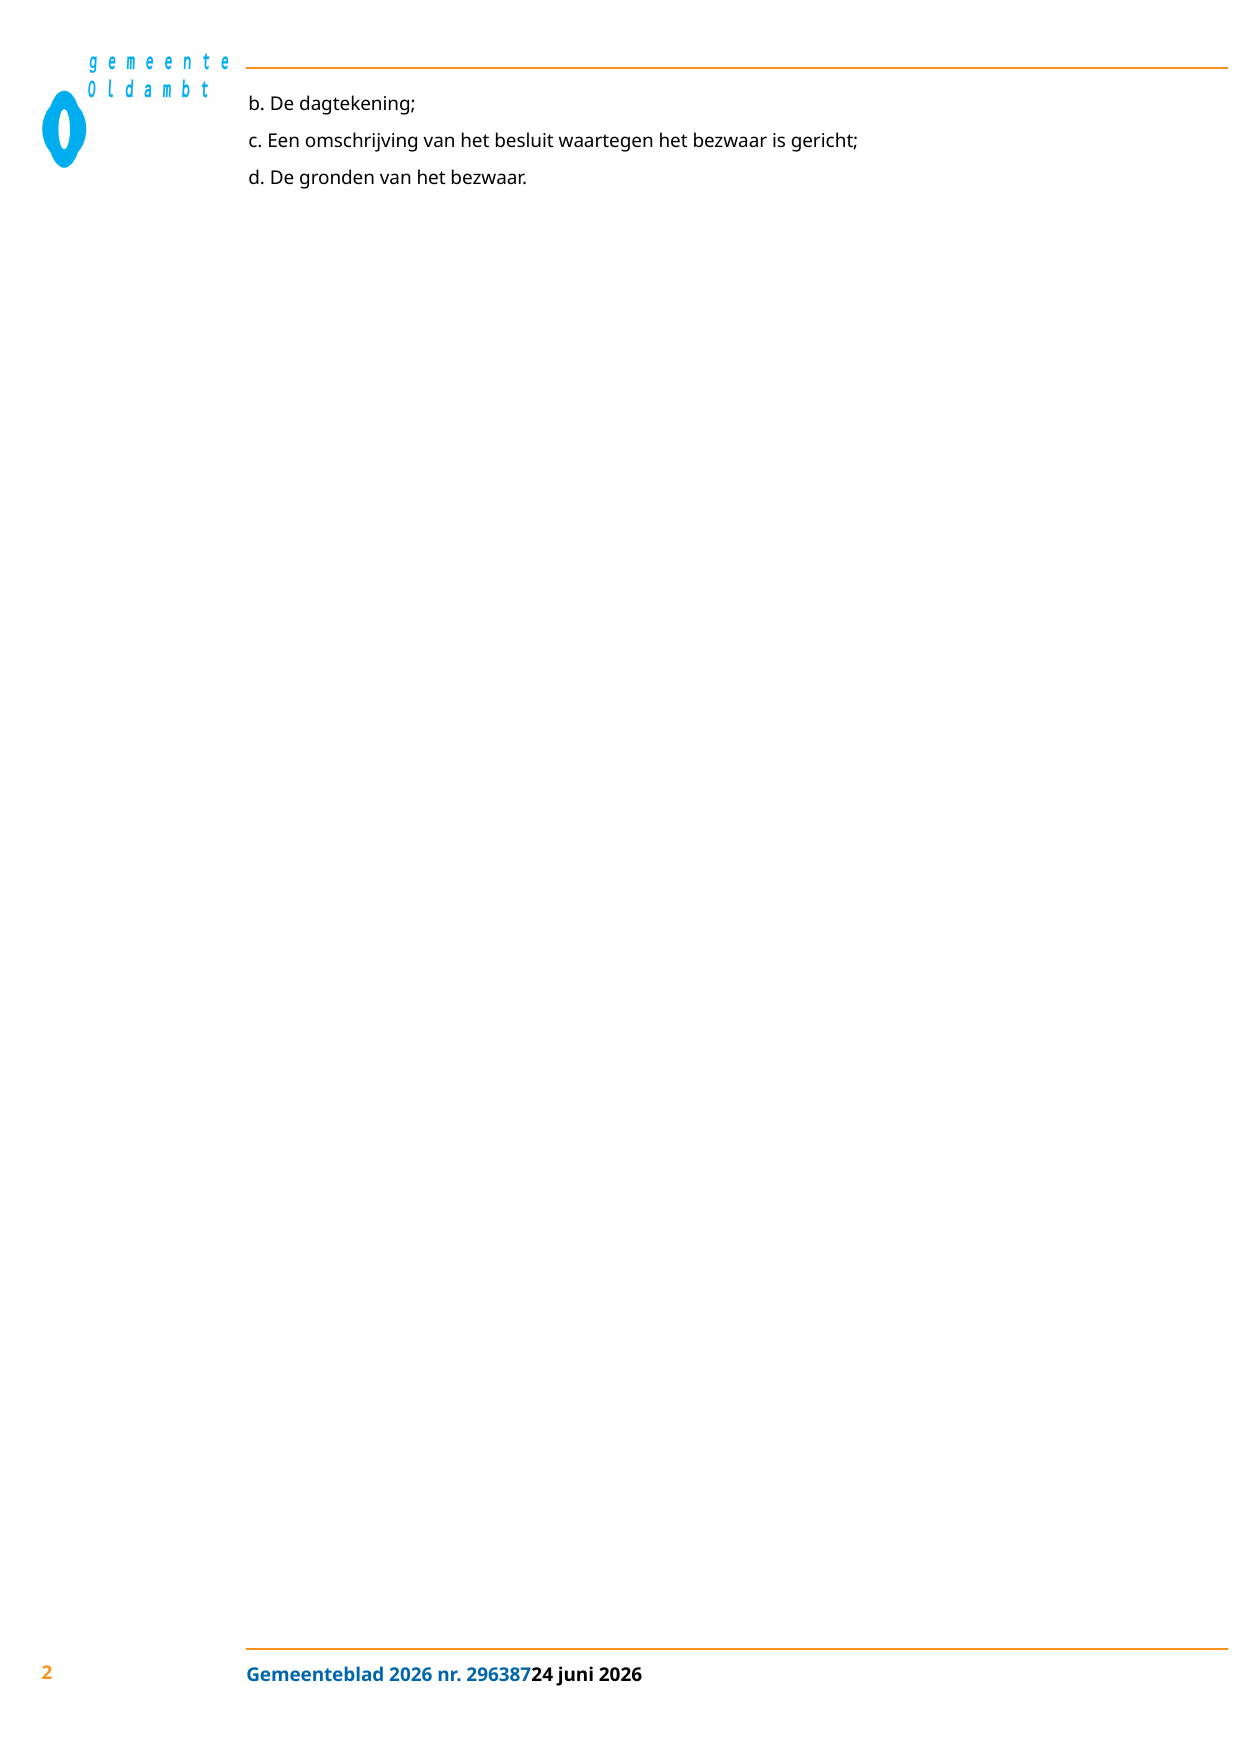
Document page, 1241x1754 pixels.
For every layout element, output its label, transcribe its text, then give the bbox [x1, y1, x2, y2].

text b. De dagtekening; [248, 95, 1152, 114]
text c. Een omschrijving van het besluit waartegen het bezwaar is gericht; [248, 132, 1152, 151]
text d. De gronden van het bezwaar. [248, 169, 1152, 188]
picture [41, 47, 231, 172]
